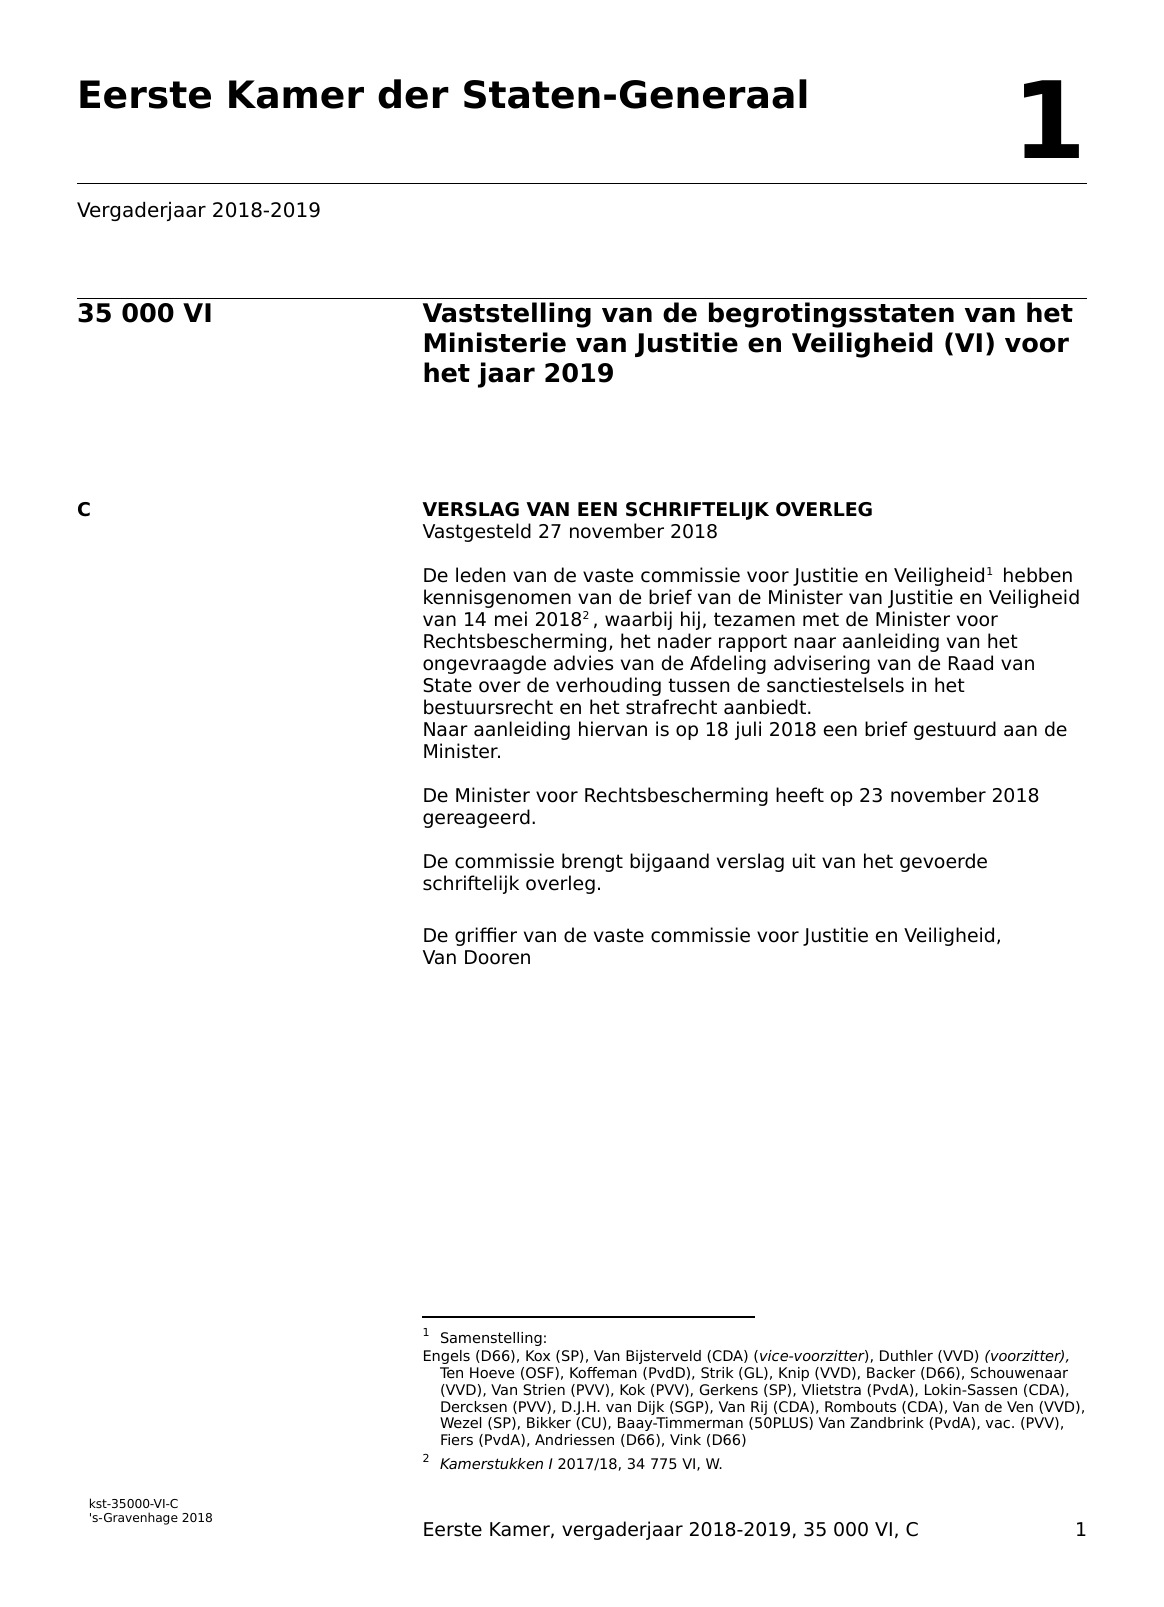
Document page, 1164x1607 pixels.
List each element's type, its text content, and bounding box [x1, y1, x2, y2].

table_cell Vergaderjaar 2018-2019 [77, 184, 1087, 298]
text Kamerstukken I 2017/18, 34 775 VI, W. [422, 1452, 1087, 1474]
text Vastgesteld 27 november 2018 [422, 521, 1087, 543]
text De commissie brengt bijgaand verslag uit van het gevoerde schriftelijk overleg. [422, 851, 1087, 895]
text De griffier van de vaste commissie voor Justitie en Veiligheid, Van Dooren [422, 925, 1087, 969]
table_header Eerste Kamer der Staten-Generaal [77, 59, 886, 183]
text De Minister voor Rechtsbescherming heeft op 23 november 2018 gereageerd. [422, 785, 1087, 829]
subtitle 35 000 VI Vaststelling van de begrotingsstaten van het Ministerie van Justitie en Veiligheid (VI) voor het jaar 2019 [77, 299, 1087, 388]
text 's-Gravenhage 2018 [88, 1511, 323, 1525]
text kst-35000-VI-C [88, 1497, 323, 1511]
text Naar aanleiding hiervan is op 18 juli 2018 een brief gestuurd aan de Minister. [422, 719, 1087, 763]
subtitle C VERSLAG VAN EEN SCHRIFTELIJK OVERLEG [77, 499, 1087, 521]
text De leden van de vaste commissie voor Justitie en Veiligheid hebben kennisgenomen van de brief van de Minister van Justitie en Veiligheid van 14 mei 2018, waarbij hij, tezamen met de Minister voor Rechtsbescherming, het nader rapport naar aanleiding van het ongevraagde advies van de Afdeling advisering van de Raad van State over de verhouding tussen de sanctiestelsels in het bestuursrecht en het strafrecht aanbiedt. [422, 565, 1087, 719]
text Engels (D66), Kox (SP), Van Bijsterveld (CDA) (vice-voorzitter), Duthler (VVD) (voorzitter), Ten Hoeve (OSF), Koffeman (PvdD), Strik (GL), Knip (VVD), Backer (D66), Schouwenaar (VVD), Van Strien (PVV), Kok (PVV), Gerkens (SP), Vlietstra (PvdA), Lokin-Sassen (CDA), Dercksen (PVV), D.J.H. van Dijk (SGP), Van Rij (CDA), Rombouts (CDA), Van de Ven (VVD), Wezel (SP), Bikker (CU), Baay-Timmerman (50PLUS) Van Zandbrink (PvdA), vac. (PVV), Fiers (PvdA), Andriessen (D66), Vink (D66) [422, 1348, 1087, 1449]
text Samenstelling: [422, 1326, 1087, 1348]
table_header 1 [886, 59, 1087, 183]
